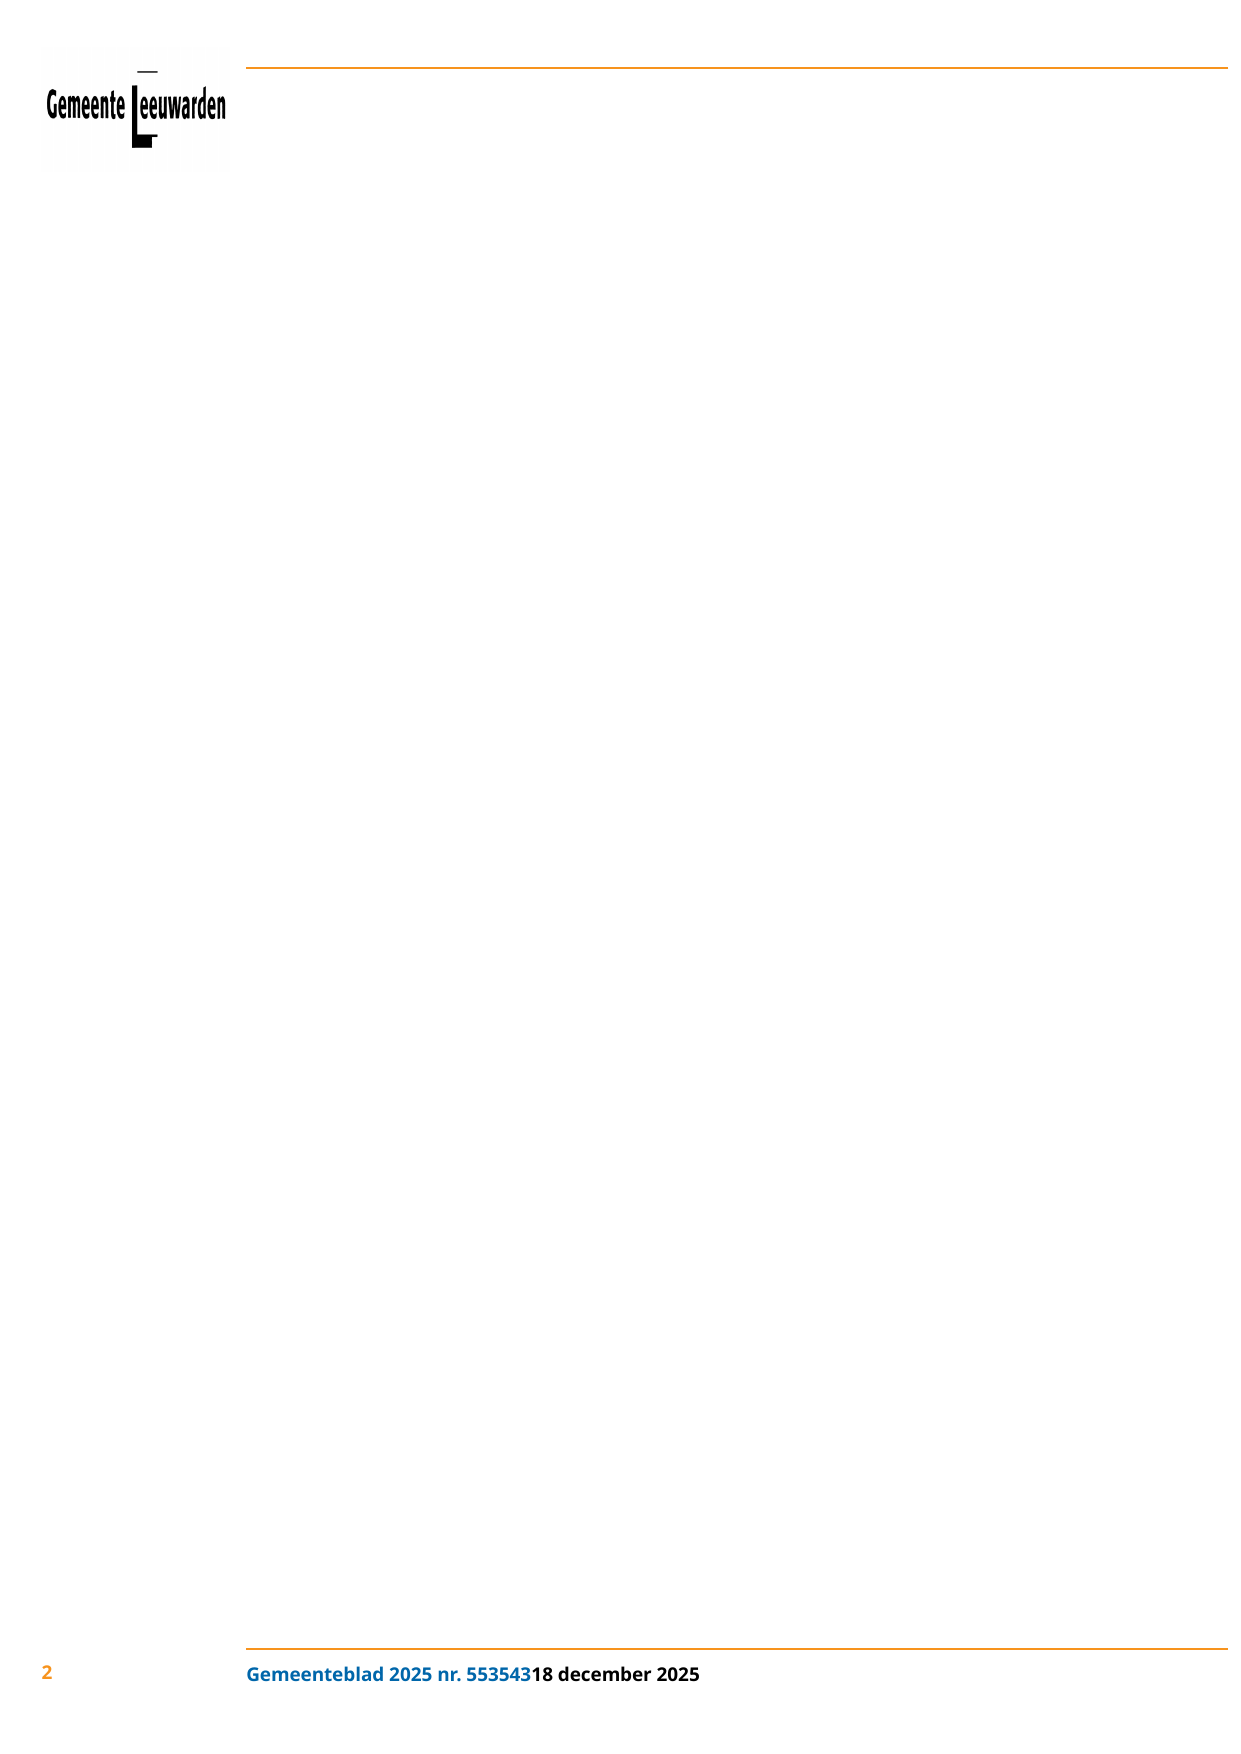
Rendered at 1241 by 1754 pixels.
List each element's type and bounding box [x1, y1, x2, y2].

picture [41, 47, 231, 172]
